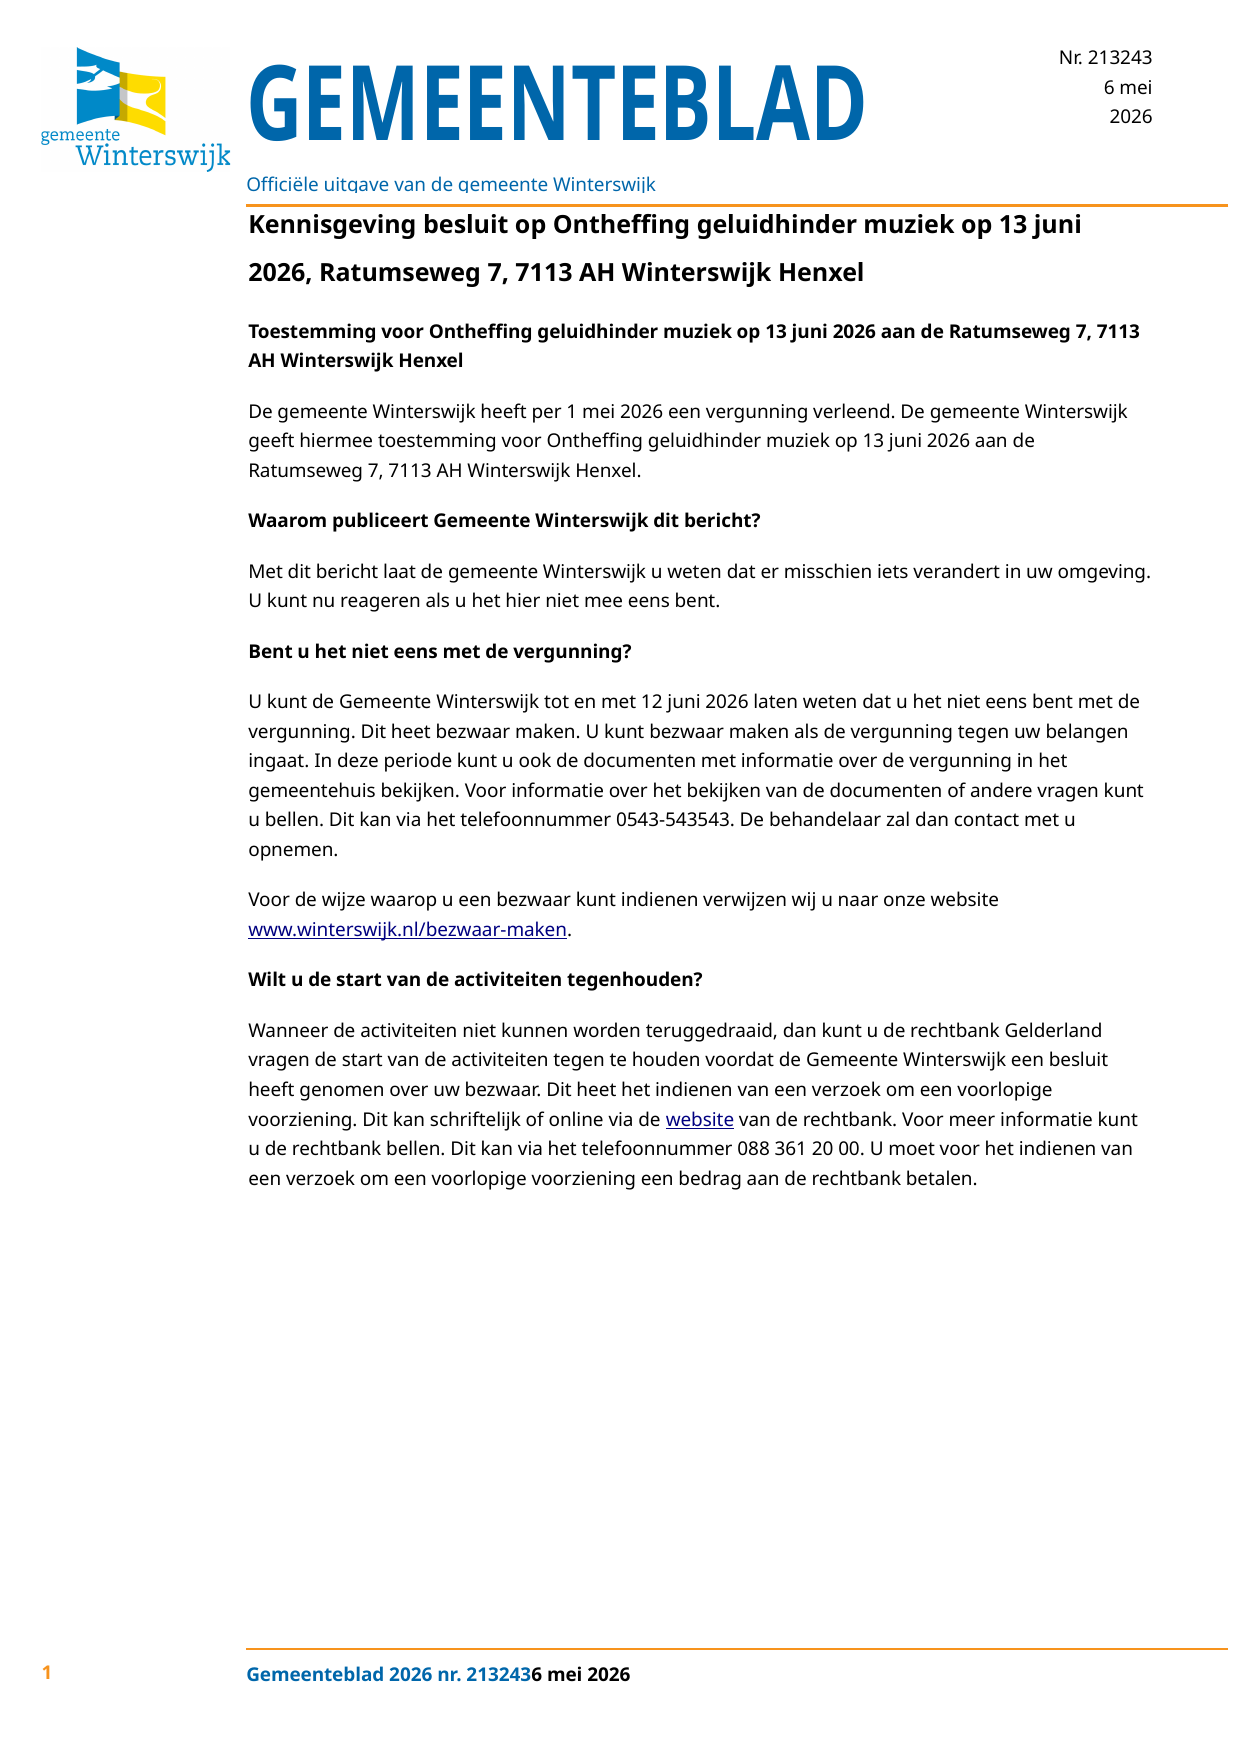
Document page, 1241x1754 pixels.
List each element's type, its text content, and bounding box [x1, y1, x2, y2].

picture [225, 153, 231, 162]
text Waarom publiceert Gemeente Winterswijk dit bericht? [248, 507, 1152, 533]
picture [41, 47, 231, 172]
text Wilt u de start van de activiteiten tegenhouden? [248, 967, 1152, 992]
text Kennisgeving besluit op Ontheffing geluidhinder muziek op 13 juni 2026, Ratumseweg 7, 7113 AH Winterswijk Henxel [248, 207, 1152, 288]
text U kunt de Gemeente Winterswijk tot en met 12 juni 2026 laten weten dat u het niet eens bent met de vergunning. Dit heet bezwaar maken. U kunt bezwaar maken als de vergunning tegen uw belangen ingaat. In deze periode kunt u ook de documenten met informatie over de vergunning in het gemeentehuis bekijken. Voor informatie over het bekijken van de documenten of andere vragen kunt u bellen. Dit kan via het telefoonnummer 0543-543543. De behandelaar zal dan contact met u opnemen. [248, 688, 1152, 862]
text Wanneer de activiteiten niet kunnen worden teruggedraaid, dan kunt u de rechtbank Gelderland vragen de start van de activiteiten tegen te houden voordat de Gemeente Winterswijk een besluit heeft genomen over uw bezwaar. Dit heet het indienen van een verzoek om een voorlopige voorziening. Dit kan schriftelijk of online via de website van de rechtbank. Voor meer informatie kunt u de rechtbank bellen. Dit kan via het telefoonnummer 088 361 20 00. U moet voor het indienen van een verzoek om een voorlopige voorziening een bedrag aan de rechtbank betalen. [248, 1017, 1152, 1191]
text Toestemming voor Ontheffing geluidhinder muziek op 13 juni 2026 aan de Ratumseweg 7, 7113 AH Winterswijk Henxel [248, 318, 1152, 373]
text Bent u het niet eens met de vergunning? [248, 638, 1152, 664]
text Met dit bericht laat de gemeente Winterswijk u weten dat er misschien iets verandert in uw omgeving. U kunt nu reageren als u het hier niet mee eens bent. [248, 558, 1152, 613]
text De gemeente Winterswijk heeft per 1 mei 2026 een vergunning verleend. De gemeente Winterswijk geeft hiermee toestemming voor Ontheffing geluidhinder muziek op 13 juni 2026 aan de Ratumseweg 7, 7113 AH Winterswijk Henxel. [248, 398, 1152, 483]
text Voor de wijze waarop u een bezwaar kunt indienen verwijzen wij u naar onze website www.winterswijk.nl/bezwaar-maken. [248, 887, 1152, 942]
